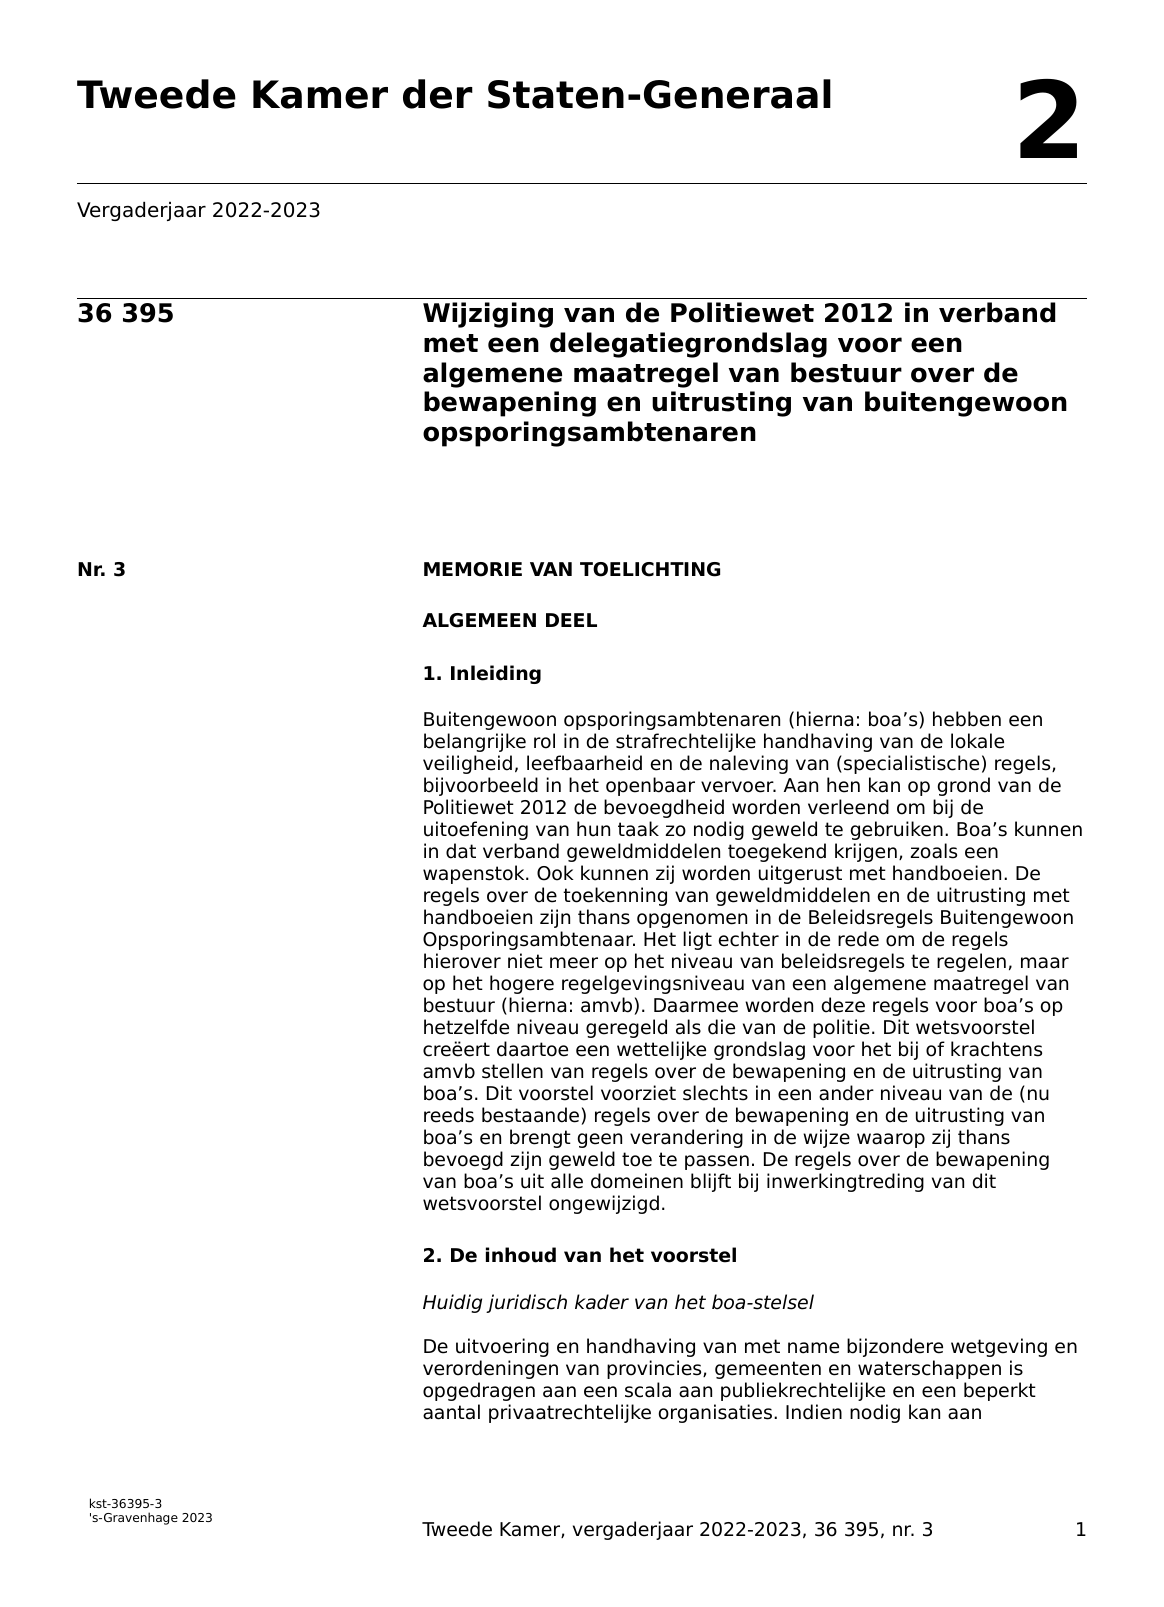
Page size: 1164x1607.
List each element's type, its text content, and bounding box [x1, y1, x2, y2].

subtitle ALGEMEEN DEEL [422, 610, 1087, 632]
text Buitengewoon opsporingsambtenaren (hierna: boa’s) hebben een belangrijke rol in de strafrechtelijke handhaving van de lokale veiligheid, leefbaarheid en de naleving van (specialistische) regels, bijvoorbeeld in het openbaar vervoer. Aan hen kan op grond van de Politiewet 2012 de bevoegdheid worden verleend om bij de uitoefening van hun taak zo nodig geweld te gebruiken. Boa’s kunnen in dat verband geweldmiddelen toegekend krijgen, zoals een wapenstok. Ook kunnen zij worden uitgerust met handboeien. De regels over de toekenning van geweldmiddelen en de uitrusting met handboeien zijn thans opgenomen in de Beleidsregels Buitengewoon Opsporingsambtenaar. Het ligt echter in de rede om de regels hierover niet meer op het niveau van beleidsregels te regelen, maar op het hogere regelgevingsniveau van een algemene maatregel van bestuur (hierna: amvb). Daarmee worden deze regels voor boa’s op hetzelfde niveau geregeld als die van de politie. Dit wetsvoorstel creëert daartoe een wettelijke grondslag voor het bij of krachtens amvb stellen van regels over de bewapening en de uitrusting van boa’s. Dit voorstel voorziet slechts in een ander niveau van de (nu reeds bestaande) regels over de bewapening en de uitrusting van boa’s en brengt geen verandering in de wijze waarop zij thans bevoegd zijn geweld toe te passen. De regels over de bewapening van boa’s uit alle domeinen blijft bij inwerkingtreding van dit wetsvoorstel ongewijzigd. [422, 709, 1087, 1215]
text kst-36395-3 [88, 1497, 323, 1511]
table_cell Vergaderjaar 2022-2023 [77, 184, 1087, 298]
subtitle 2. De inhoud van het voorstel [422, 1245, 1087, 1267]
text De uitvoering en handhaving van met name bijzondere wetgeving en verordeningen van provincies, gemeenten en waterschappen is opgedragen aan een scala aan publiekrechtelijke en een beperkt aantal privaatrechtelijke organisaties. Indien nodig kan aan [422, 1336, 1087, 1424]
table_header 2 [886, 59, 1087, 183]
table_header Tweede Kamer der Staten-Generaal [77, 59, 886, 183]
subtitle Huidig juridisch kader van het boa-stelsel [422, 1292, 1087, 1314]
subtitle 1. Inleiding [422, 662, 1087, 684]
subtitle 36 395 Wijziging van de Politiewet 2012 in verband met een delegatiegrondslag voor een algemene maatregel van bestuur over de bewapening en uitrusting van buitengewoon opsporingsambtenaren [77, 299, 1087, 447]
subtitle Nr. 3 MEMORIE VAN TOELICHTING [77, 558, 1087, 580]
text 's-Gravenhage 2023 [88, 1511, 323, 1525]
